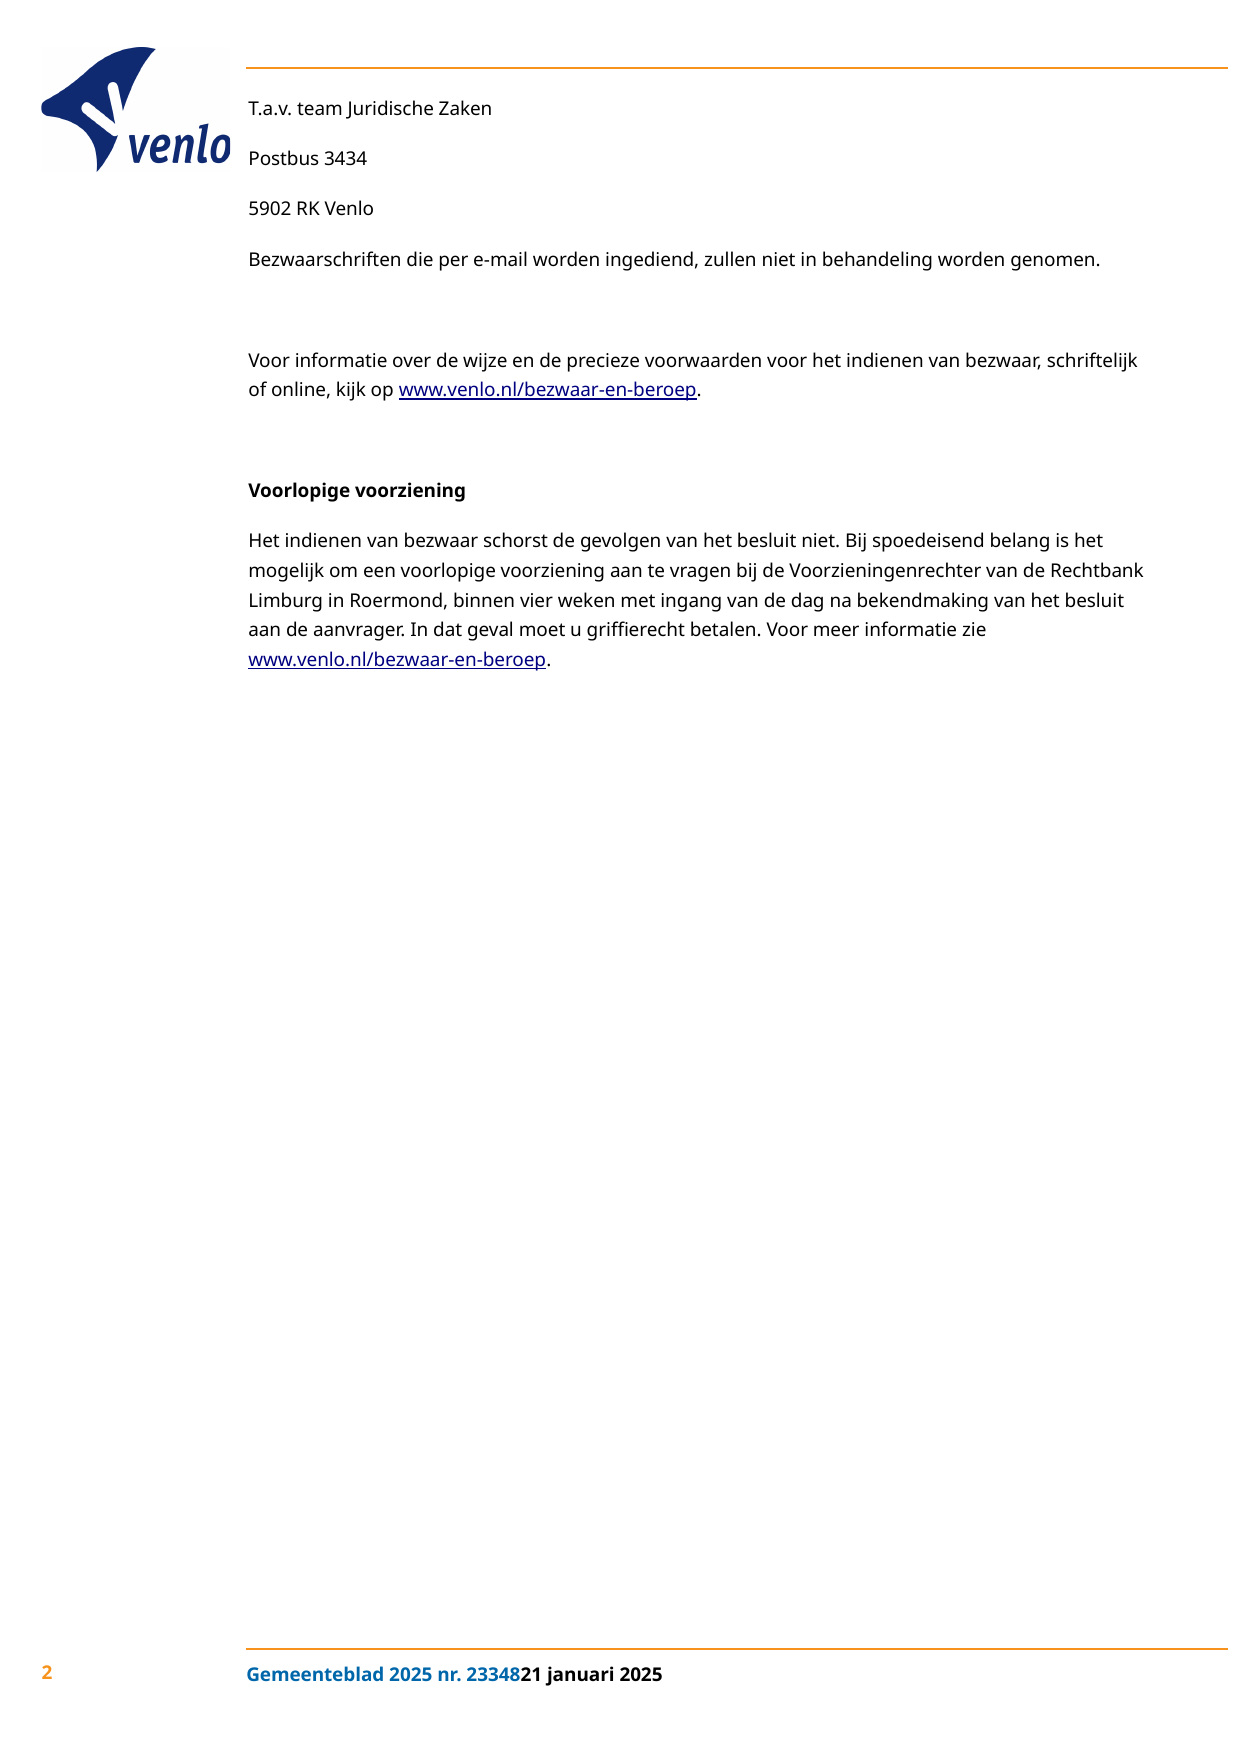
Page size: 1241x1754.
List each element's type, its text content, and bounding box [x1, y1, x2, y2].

picture [41, 47, 231, 172]
text Postbus 3434 [248, 145, 1152, 171]
text T.a.v. team Juridische Zaken [248, 95, 1152, 121]
text 5902 RK Venlo [248, 196, 1152, 221]
text Voorlopige voorziening [248, 477, 1152, 503]
text Het indienen van bezwaar schorst de gevolgen van het besluit niet. Bij spoedeisend belang is het mogelijk om een voorlopige voorziening aan te vragen bij de Voorzieningenrechter van de Rechtbank Limburg in Roermond, binnen vier weken met ingang van de dag na bekendmaking van het besluit aan de aanvrager. In dat geval moet u griffierecht betalen. Voor meer informatie zie www.venlo.nl/bezwaar-en-beroep. [248, 528, 1152, 672]
text Voor informatie over de wijze en de precieze voorwaarden voor het indienen van bezwaar, schriftelijk of online, kijk op www.venlo.nl/bezwaar-en-beroep. [248, 347, 1152, 402]
text Bezwaarschriften die per e-mail worden ingediend, zullen niet in behandeling worden genomen. [248, 246, 1152, 272]
